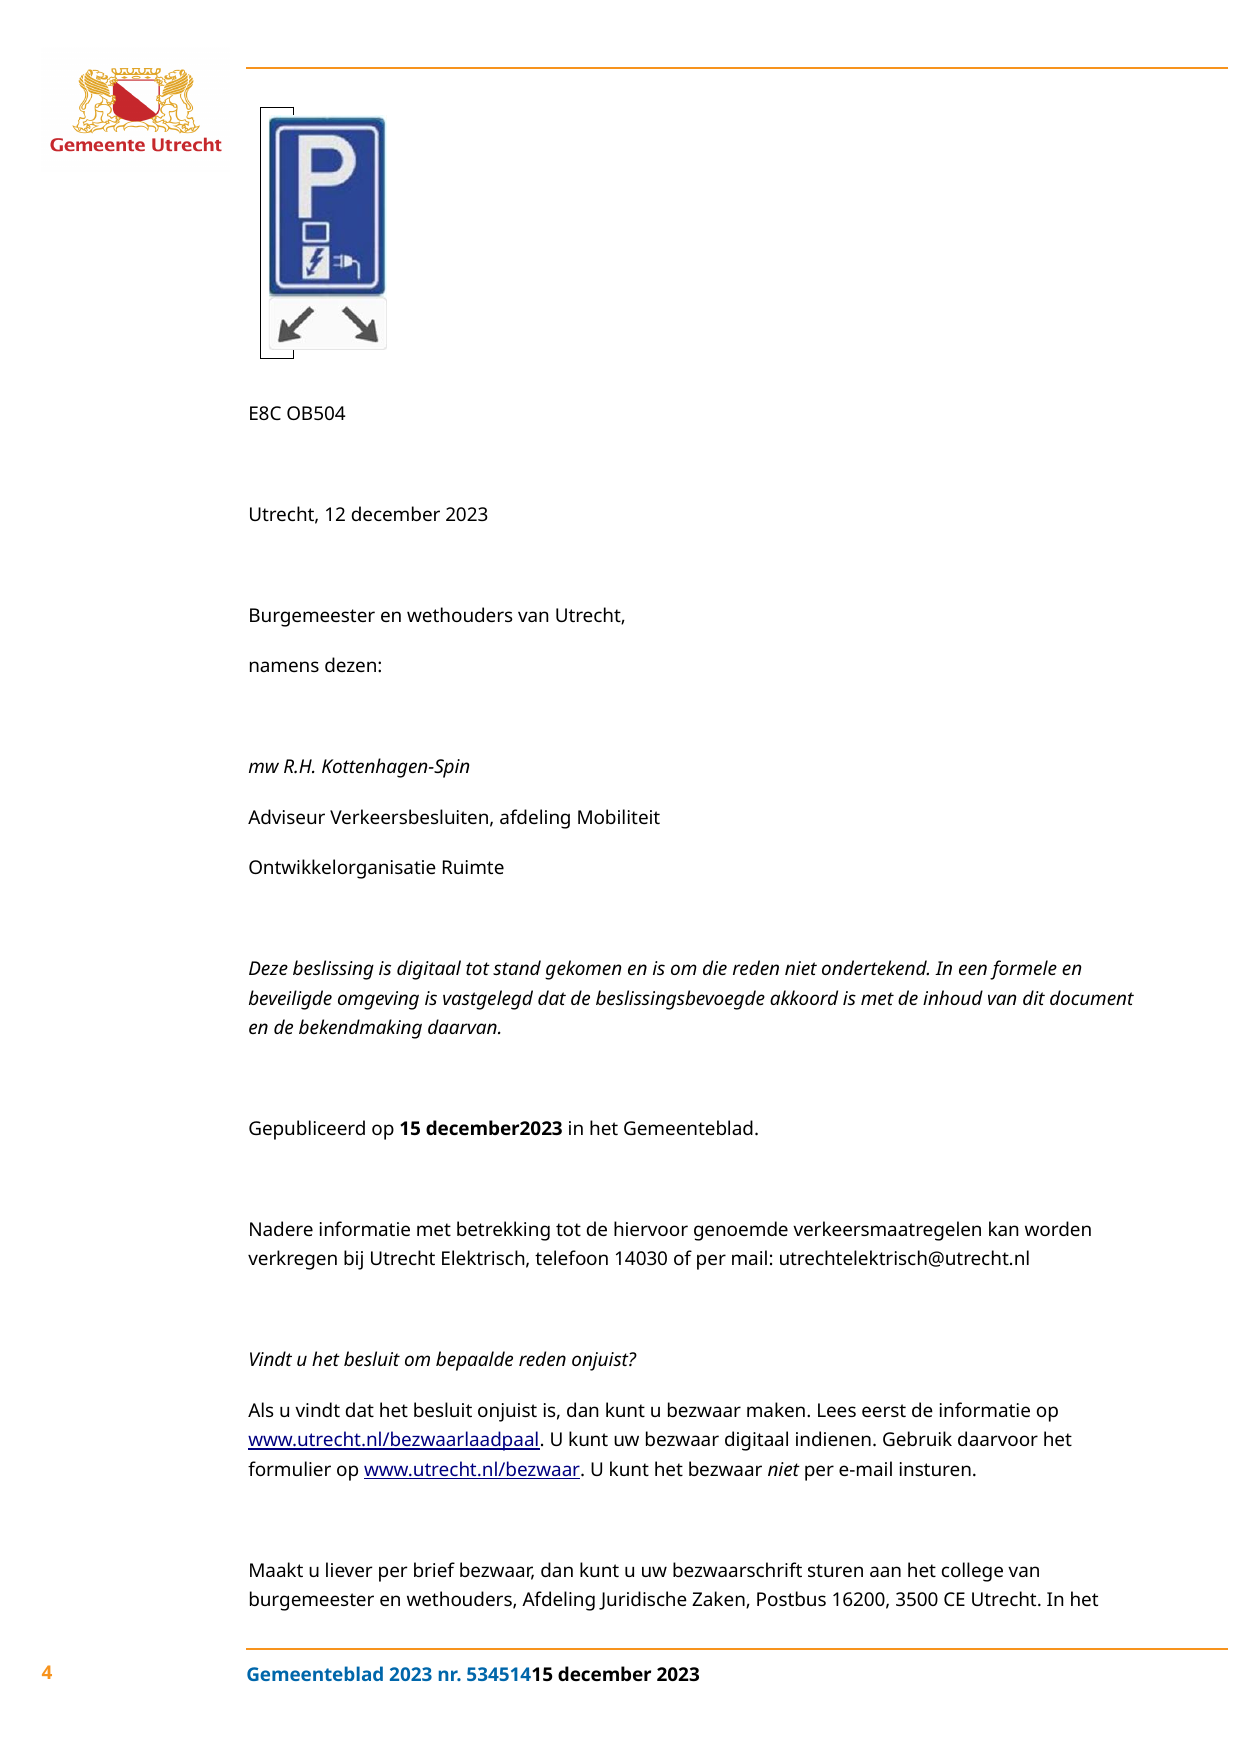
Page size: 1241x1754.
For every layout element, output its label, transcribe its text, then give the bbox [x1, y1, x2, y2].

text namens dezen: [248, 653, 1152, 678]
picture [41, 47, 231, 172]
text Burgemeester en wethouders van Utrecht, [248, 602, 1152, 628]
text Nadere informatie met betrekking tot de hiervoor genoemde verkeersmaatregelen kan worden verkregen bij Utrecht Elektrisch, telefoon 14030 of per mail: utrechtelektrisch@utrecht.nl [248, 1216, 1152, 1271]
text Ontwikkelorganisatie Ruimte [248, 854, 1152, 880]
text Utrecht, 12 december 2023 [248, 501, 1152, 527]
text E8C OB504 [248, 401, 1152, 426]
text Vindt u het besluit om bepaalde reden onjuist? [248, 1346, 1152, 1372]
text mw R.H. Kottenhagen-Spin [248, 753, 1152, 779]
text Gepubliceerd op 15 december2023 in het Gemeenteblad. [248, 1115, 1152, 1141]
text Maakt u liever per brief bezwaar, dan kunt u uw bezwaarschrift sturen aan het college van burgemeester en wethouders, Afdeling Juridische Zaken, Postbus 16200, 3500 CE Utrecht. In het [248, 1557, 1152, 1612]
picture [268, 115, 387, 350]
text Deze beslissing is digitaal tot stand gekomen en is om die reden niet ondertekend. In een formele en beveiligde omgeving is vastgelegd dat de beslissingsbevoegde akkoord is met de inhoud van dit document en de bekendmaking daarvan. [248, 955, 1152, 1040]
text Als u vindt dat het besluit onjuist is, dan kunt u bezwaar maken. Lees eerst de informatie op www.utrecht.nl/bezwaarlaadpaal. U kunt uw bezwaar digitaal indienen. Gebruik daarvoor het formulier op www.utrecht.nl/bezwaar. U kunt het bezwaar niet per e-mail insturen. [248, 1397, 1152, 1482]
text Adviseur Verkeersbesluiten, afdeling Mobiliteit [248, 804, 1152, 830]
